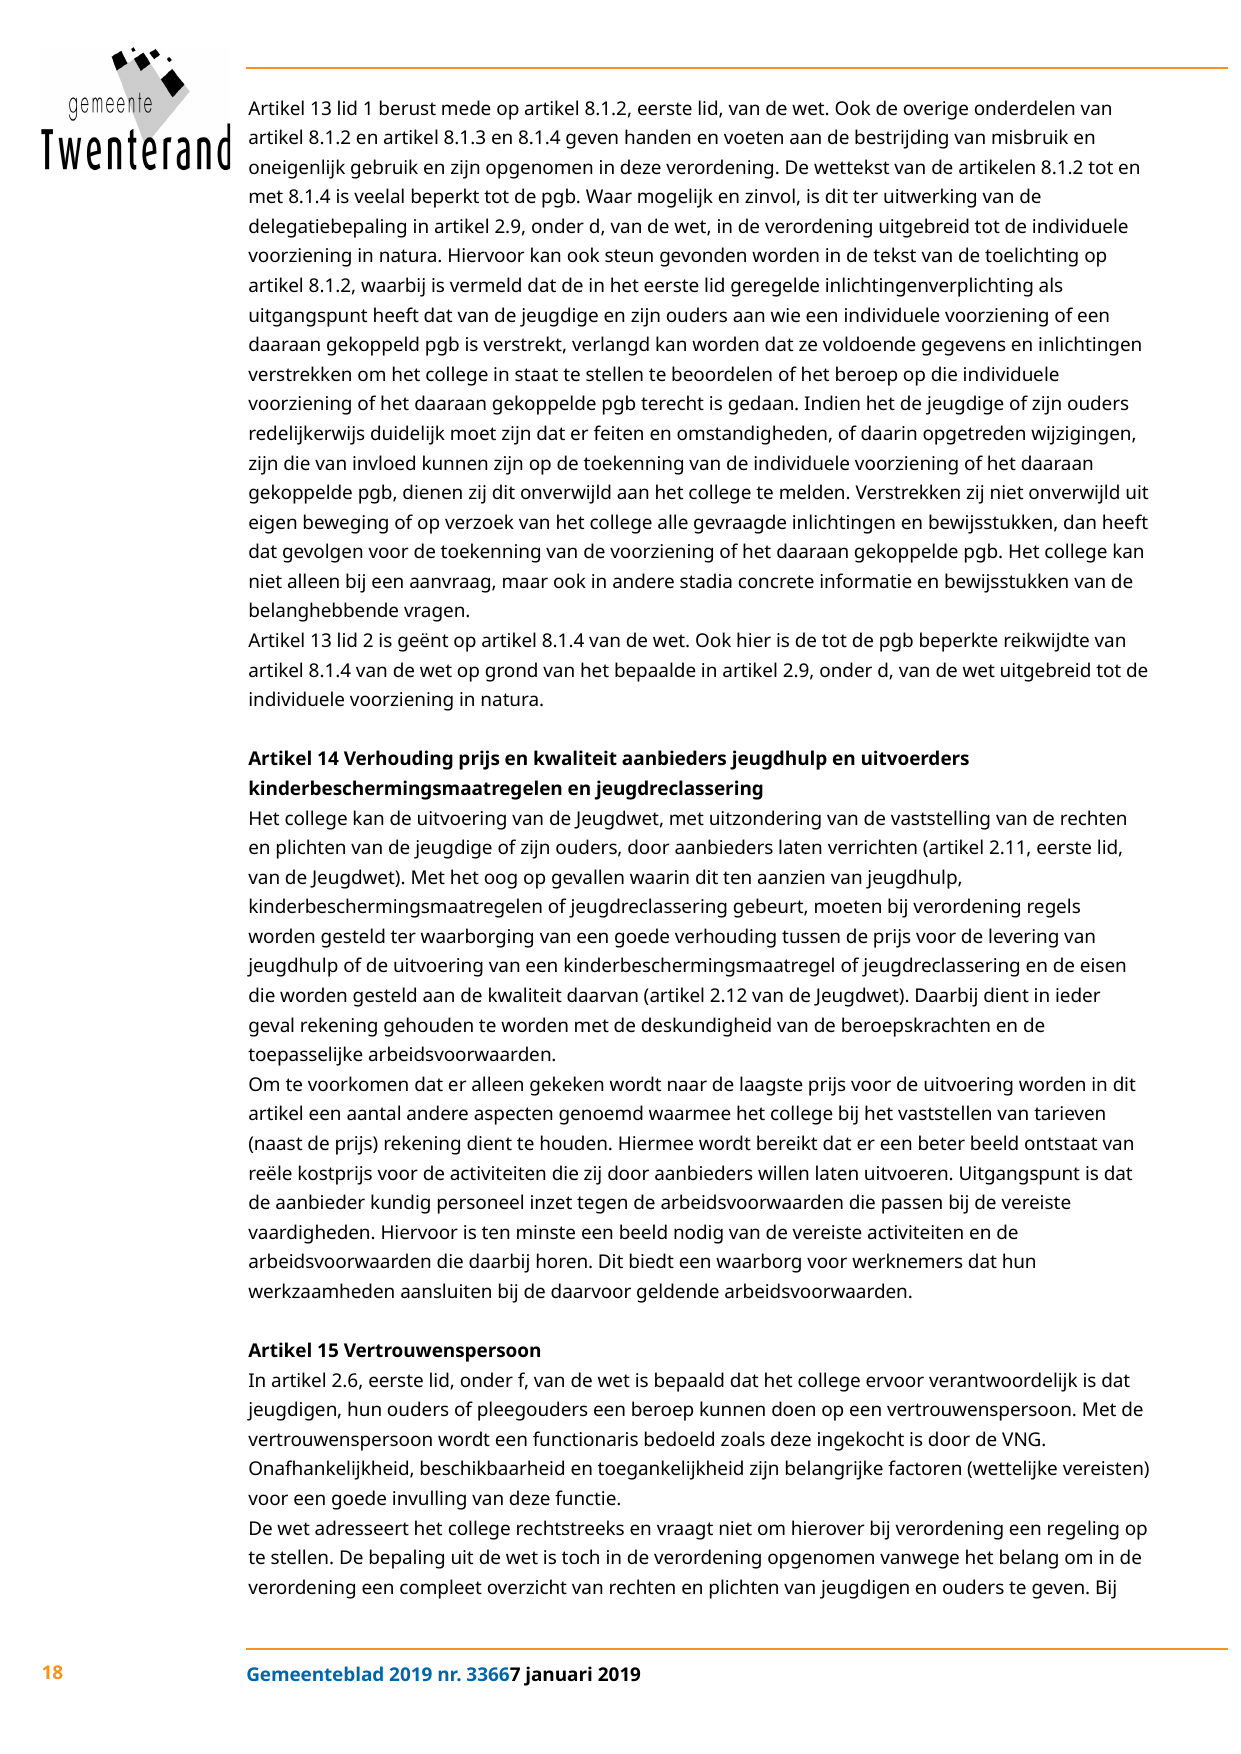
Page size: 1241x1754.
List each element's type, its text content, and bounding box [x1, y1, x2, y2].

text Het college kan de uitvoering van de Jeugdwet, met uitzondering van de vaststelling van de rechten en plichten van de jeugdige of zijn ouders, door aanbieders laten verrichten (artikel 2.11, eerste lid, van de Jeugdwet). Met het oog op gevallen waarin dit ten aanzien van jeugdhulp, kinderbeschermingsmaatregelen of jeugdreclassering gebeurt, moeten bij verordening regels worden gesteld ter waarborging van een goede verhouding tussen de prijs voor de levering van jeugdhulp of de uitvoering van een kinderbeschermingsmaatregel of jeugdreclassering en de eisen die worden gesteld aan de kwaliteit daarvan (artikel 2.12 van de Jeugdwet). Daarbij dient in ieder geval rekening gehouden te worden met de deskundigheid van de beroepskrachten en de toepasselijke arbeidsvoorwaarden. [248, 805, 1152, 1067]
picture [41, 47, 231, 172]
text In artikel 2.6, eerste lid, onder f, van de wet is bepaald dat het college ervoor verantwoordelijk is dat jeugdigen, hun ouders of pleegouders een beroep kunnen doen op een vertrouwenspersoon. Met de vertrouwenspersoon wordt een functionaris bedoeld zoals deze ingekocht is door de VNG. Onafhankelijkheid, beschikbaarheid en toegankelijkheid zijn belangrijke factoren (wettelijke vereisten) voor een goede invulling van deze functie. [248, 1367, 1152, 1511]
text Om te voorkomen dat er alleen gekeken wordt naar de laagste prijs voor de uitvoering worden in dit artikel een aantal andere aspecten genoemd waarmee het college bij het vaststellen van tarieven (naast de prijs) rekening dient te houden. Hiermee wordt bereikt dat er een beter beeld ontstaat van reële kostprijs voor de activiteiten die zij door aanbieders willen laten uitvoeren. Uitgangspunt is dat de aanbieder kundig personeel inzet tegen de arbeidsvoorwaarden die passen bij de vereiste vaardigheden. Hiervoor is ten minste een beeld nodig van de vereiste activiteiten en de arbeidsvoorwaarden die daarbij horen. Dit biedt een waarborg voor werknemers dat hun werkzaamheden aansluiten bij de daarvoor geldende arbeidsvoorwaarden. [248, 1071, 1152, 1304]
text Artikel 13 lid 1 berust mede op artikel 8.1.2, eerste lid, van de wet. Ook de overige onderdelen van artikel 8.1.2 en artikel 8.1.3 en 8.1.4 geven handen en voeten aan de bestrijding van misbruik en oneigenlijk gebruik en zijn opgenomen in deze verordening. De wettekst van de artikelen 8.1.2 tot en met 8.1.4 is veelal beperkt tot de pgb. Waar mogelijk en zinvol, is dit ter uitwerking van de delegatiebepaling in artikel 2.9, onder d, van de wet, in de verordening uitgebreid tot de individuele voorziening in natura. Hiervoor kan ook steun gevonden worden in de tekst van de toelichting op artikel 8.1.2, waarbij is vermeld dat de in het eerste lid geregelde inlichtingenverplichting als uitgangspunt heeft dat van de jeugdige en zijn ouders aan wie een individuele voorziening of een daaraan gekoppeld pgb is verstrekt, verlangd kan worden dat ze voldoende gegevens en inlichtingen verstrekken om het college in staat te stellen te beoordelen of het beroep op die individuele voorziening of het daaraan gekoppelde pgb terecht is gedaan. Indien het de jeugdige of zijn ouders redelijkerwijs duidelijk moet zijn dat er feiten en omstandigheden, of daarin opgetreden wijzigingen, zijn die van invloed kunnen zijn op de toekenning van de individuele voorziening of het daaraan gekoppelde pgb, dienen zij dit onverwijld aan het college te melden. Verstrekken zij niet onverwijld uit eigen beweging of op verzoek van het college alle gevraagde inlichtingen en bewijsstukken, dan heeft dat gevolgen voor de toekenning van de voorziening of het daaraan gekoppelde pgb. Het college kan niet alleen bij een aanvraag, maar ook in andere stadia concrete informatie en bewijsstukken van de belanghebbende vragen. [248, 95, 1152, 623]
text De wet adresseert het college rechtstreeks en vraagt niet om hierover bij verordening een regeling op te stellen. De bepaling uit de wet is toch in de verordening opgenomen vanwege het belang om in de verordening een compleet overzicht van rechten en plichten van jeugdigen en ouders te geven. Bij [248, 1515, 1152, 1600]
text Artikel 14 Verhouding prijs en kwaliteit aanbieders jeugdhulp en uitvoerders kinderbeschermingsmaatregelen en jeugdreclassering [248, 746, 1152, 801]
text Artikel 13 lid 2 is geënt op artikel 8.1.4 van de wet. Ook hier is de tot de pgb beperkte reikwijdte van artikel 8.1.4 van de wet op grond van het bepaalde in artikel 2.9, onder d, van de wet uitgebreid tot de individuele voorziening in natura. [248, 627, 1152, 712]
text Artikel 15 Vertrouwenspersoon [248, 1337, 1152, 1363]
